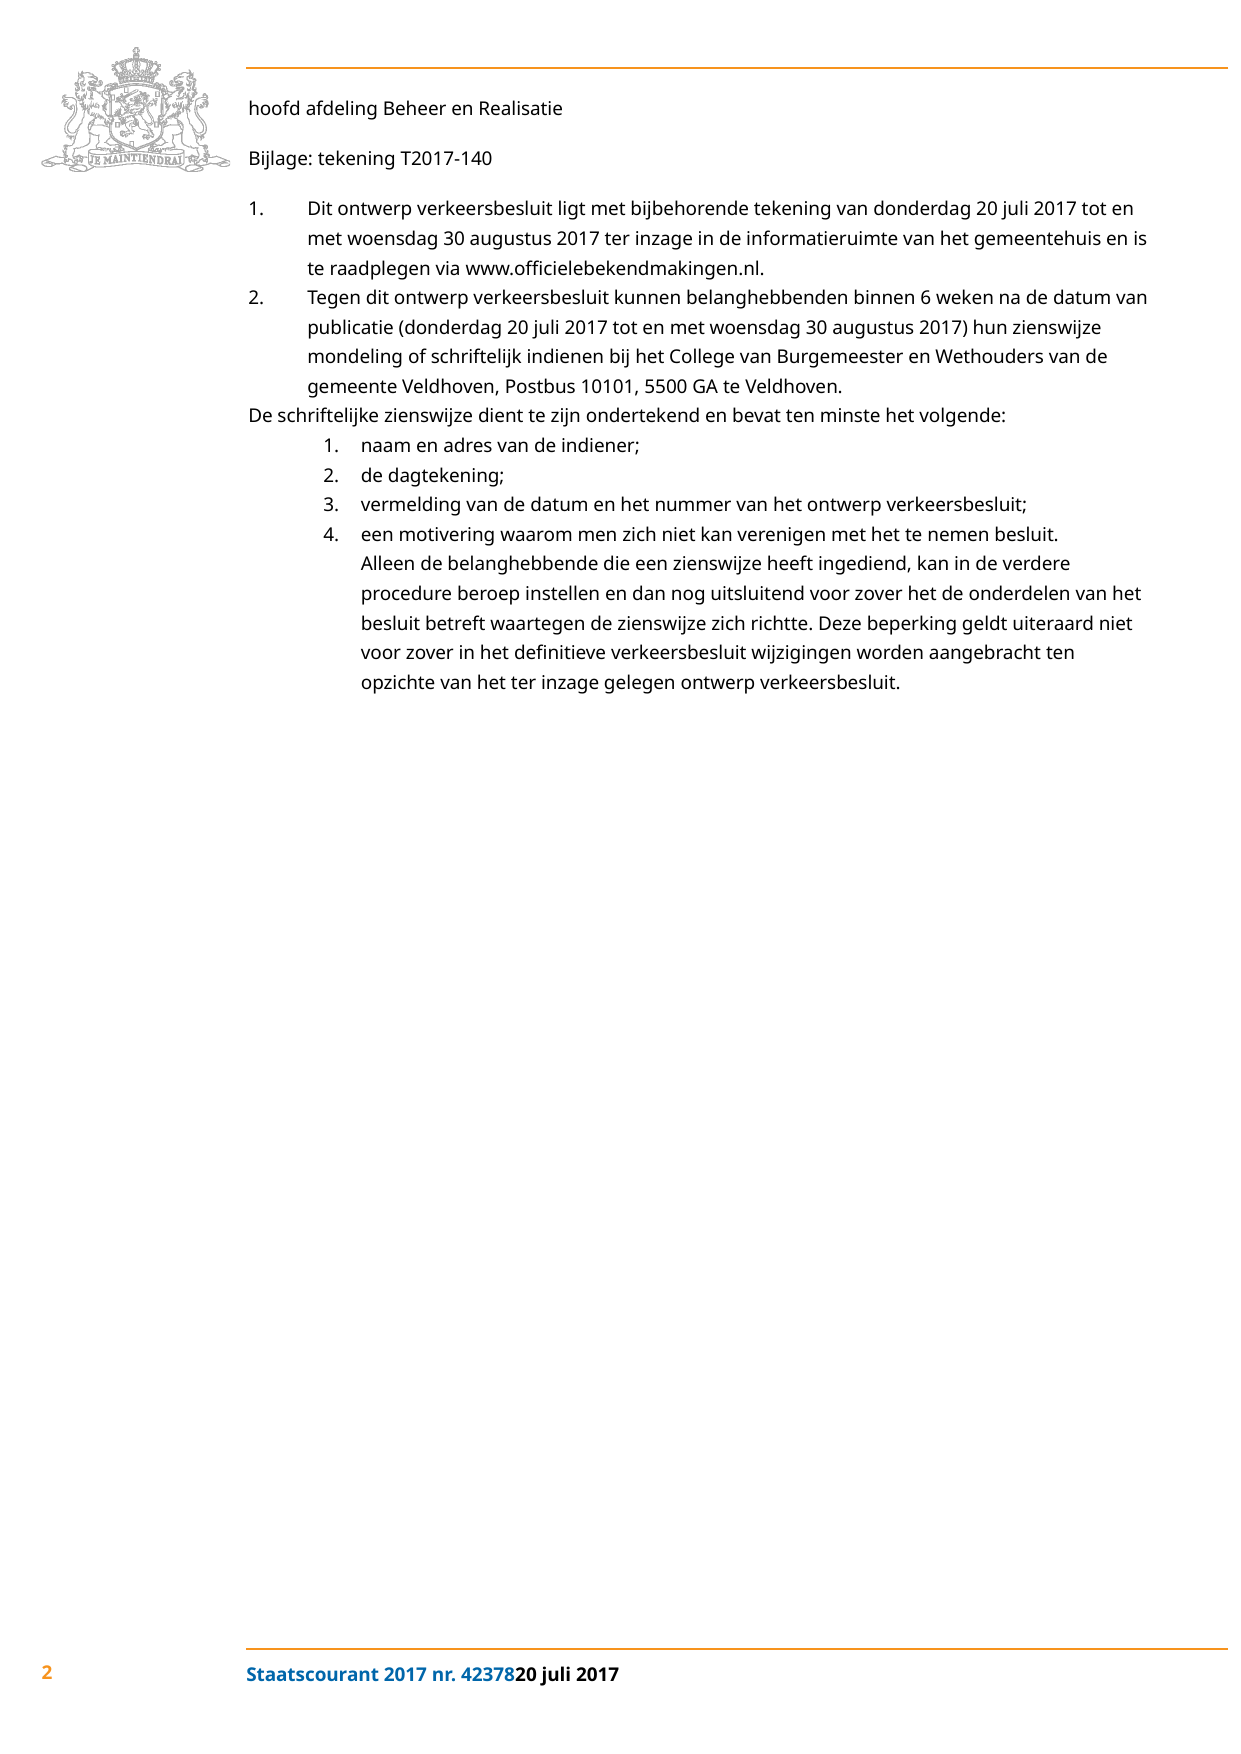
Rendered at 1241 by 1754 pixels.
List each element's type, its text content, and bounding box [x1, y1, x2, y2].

list Dit ontwerp verkeersbesluit ligt met bijbehorende tekening van donderdag 20 juli 2017 tot en met woensdag 30 augustus 2017 ter inzage in de informatieruimte van het gemeentehuis en is te raadplegen via www.officielebekendmakingen.nl. [248, 196, 1152, 281]
picture [41, 47, 231, 172]
list naam en adres van de indiener; [323, 432, 1152, 458]
list vermelding van de datum en het nummer van het ontwerp verkeersbesluit; [323, 491, 1152, 517]
list een motivering waarom men zich niet kan verenigen met het te nemen besluit. [323, 521, 1152, 547]
list Tegen dit ontwerp verkeersbesluit kunnen belanghebbenden binnen 6 weken na de datum van publicatie (donderdag 20 juli 2017 tot en met woensdag 30 augustus 2017) hun zienswijze mondeling of schriftelijk indienen bij het College van Burgemeester en Wethouders van de gemeente Veldhoven, Postbus 10101, 5500 GA te Veldhoven. [248, 284, 1152, 399]
text hoofd afdeling Beheer en Realisatie [248, 95, 1152, 121]
list Alleen de belanghebbende die een zienswijze heeft ingediend, kan in de verdere procedure beroep instellen en dan nog uitsluitend voor zover het de onderdelen van het besluit betreft waartegen de zienswijze zich richtte. Deze beperking geldt uiteraard niet voor zover in het definitieve verkeersbesluit wijzigingen worden aangebracht ten opzichte van het ter inzage gelegen ontwerp verkeersbesluit. [323, 551, 1152, 695]
text De schriftelijke zienswijze dient te zijn ondertekend en bevat ten minste het volgende: [248, 403, 1152, 428]
text Bijlage: tekening T2017-140 [248, 145, 1152, 171]
list de dagtekening; [323, 462, 1152, 488]
